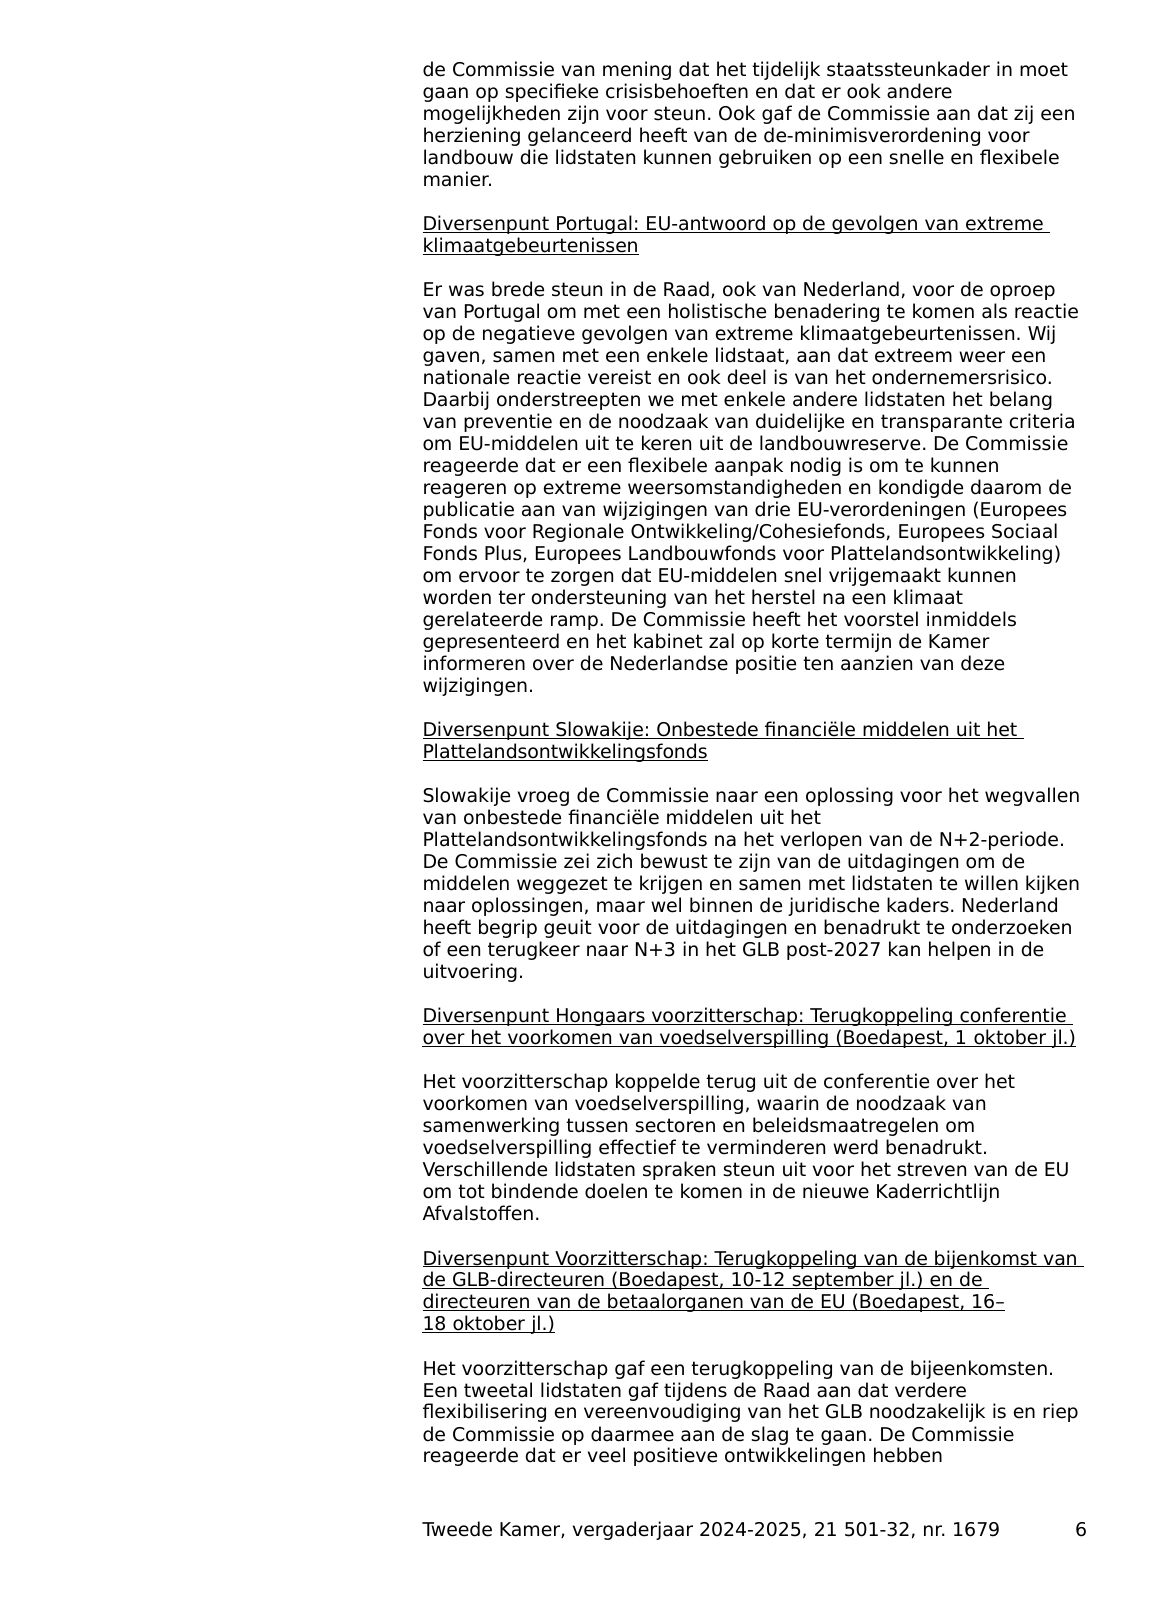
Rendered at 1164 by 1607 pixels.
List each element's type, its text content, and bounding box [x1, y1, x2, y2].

subtitle Diversenpunt Hongaars voorzitterschap: Terugkoppeling conferentie over het voorkomen van voedselverspilling (Boedapest, 1 oktober jl.) [422, 1005, 1087, 1049]
text Slowakije vroeg de Commissie naar een oplossing voor het wegvallen van onbestede financiële middelen uit het Plattelandsontwikkelingsfonds na het verlopen van de N+2-periode. De Commissie zei zich bewust te zijn van de uitdagingen om de middelen weggezet te krijgen en samen met lidstaten te willen kijken naar oplossingen, maar wel binnen de juridische kaders. Nederland heeft begrip geuit voor de uitdagingen en benadrukt te onderzoeken of een terugkeer naar N+3 in het GLB post-2027 kan helpen in de uitvoering. [422, 785, 1087, 983]
text Er was brede steun in de Raad, ook van Nederland, voor de oproep van Portugal om met een holistische benadering te komen als reactie op de negatieve gevolgen van extreme klimaatgebeurtenissen. Wij gaven, samen met een enkele lidstaat, aan dat extreem weer een nationale reactie vereist en ook deel is van het ondernemersrisico. Daarbij onderstreepten we met enkele andere lidstaten het belang van preventie en de noodzaak van duidelijke en transparante criteria om EU-middelen uit te keren uit de landbouwreserve. De Commissie reageerde dat er een flexibele aanpak nodig is om te kunnen reageren op extreme weersomstandigheden en kondigde daarom de publicatie aan van wijzigingen van drie EU-verordeningen (Europees Fonds voor Regionale Ontwikkeling/Cohesiefonds, Europees Sociaal Fonds Plus, Europees Landbouwfonds voor Plattelandsontwikkeling) om ervoor te zorgen dat EU-middelen snel vrijgemaakt kunnen worden ter ondersteuning van het herstel na een klimaat gerelateerde ramp. De Commissie heeft het voorstel inmiddels gepresenteerd en het kabinet zal op korte termijn de Kamer informeren over de Nederlandse positie ten aanzien van deze wijzigingen. [422, 279, 1087, 697]
subtitle Diversenpunt Voorzitterschap: Terugkoppeling van de bijenkomst van de GLB-directeuren (Boedapest, 10-12 september jl.) en de directeuren van de betaalorganen van de EU (Boedapest, 16–18 oktober jl.) [422, 1247, 1087, 1335]
subtitle Diversenpunt Portugal: EU-antwoord op de gevolgen van extreme klimaatgebeurtenissen [422, 213, 1087, 257]
text Het voorzitterschap koppelde terug uit de conferentie over het voorkomen van voedselverspilling, waarin de noodzaak van samenwerking tussen sectoren en beleidsmaatregelen om voedselverspilling effectief te verminderen werd benadrukt. Verschillende lidstaten spraken steun uit voor het streven van de EU om tot bindende doelen te komen in de nieuwe Kaderrichtlijn Afvalstoffen. [422, 1071, 1087, 1225]
text de Commissie van mening dat het tijdelijk staatssteunkader in moet gaan op specifieke crisisbehoeften en dat er ook andere mogelijkheden zijn voor steun. Ook gaf de Commissie aan dat zij een herziening gelanceerd heeft van de de-minimisverordening voor landbouw die lidstaten kunnen gebruiken op een snelle en flexibele manier. [422, 59, 1087, 191]
text Het voorzitterschap gaf een terugkoppeling van de bijeenkomsten. Een tweetal lidstaten gaf tijdens de Raad aan dat verdere flexibilisering en vereenvoudiging van het GLB noodzakelijk is en riep de Commissie op daarmee aan de slag te gaan. De Commissie reageerde dat er veel positieve ontwikkelingen hebben [422, 1357, 1087, 1467]
subtitle Diversenpunt Slowakije: Onbestede financiële middelen uit het Plattelandsontwikkelingsfonds [422, 719, 1087, 763]
